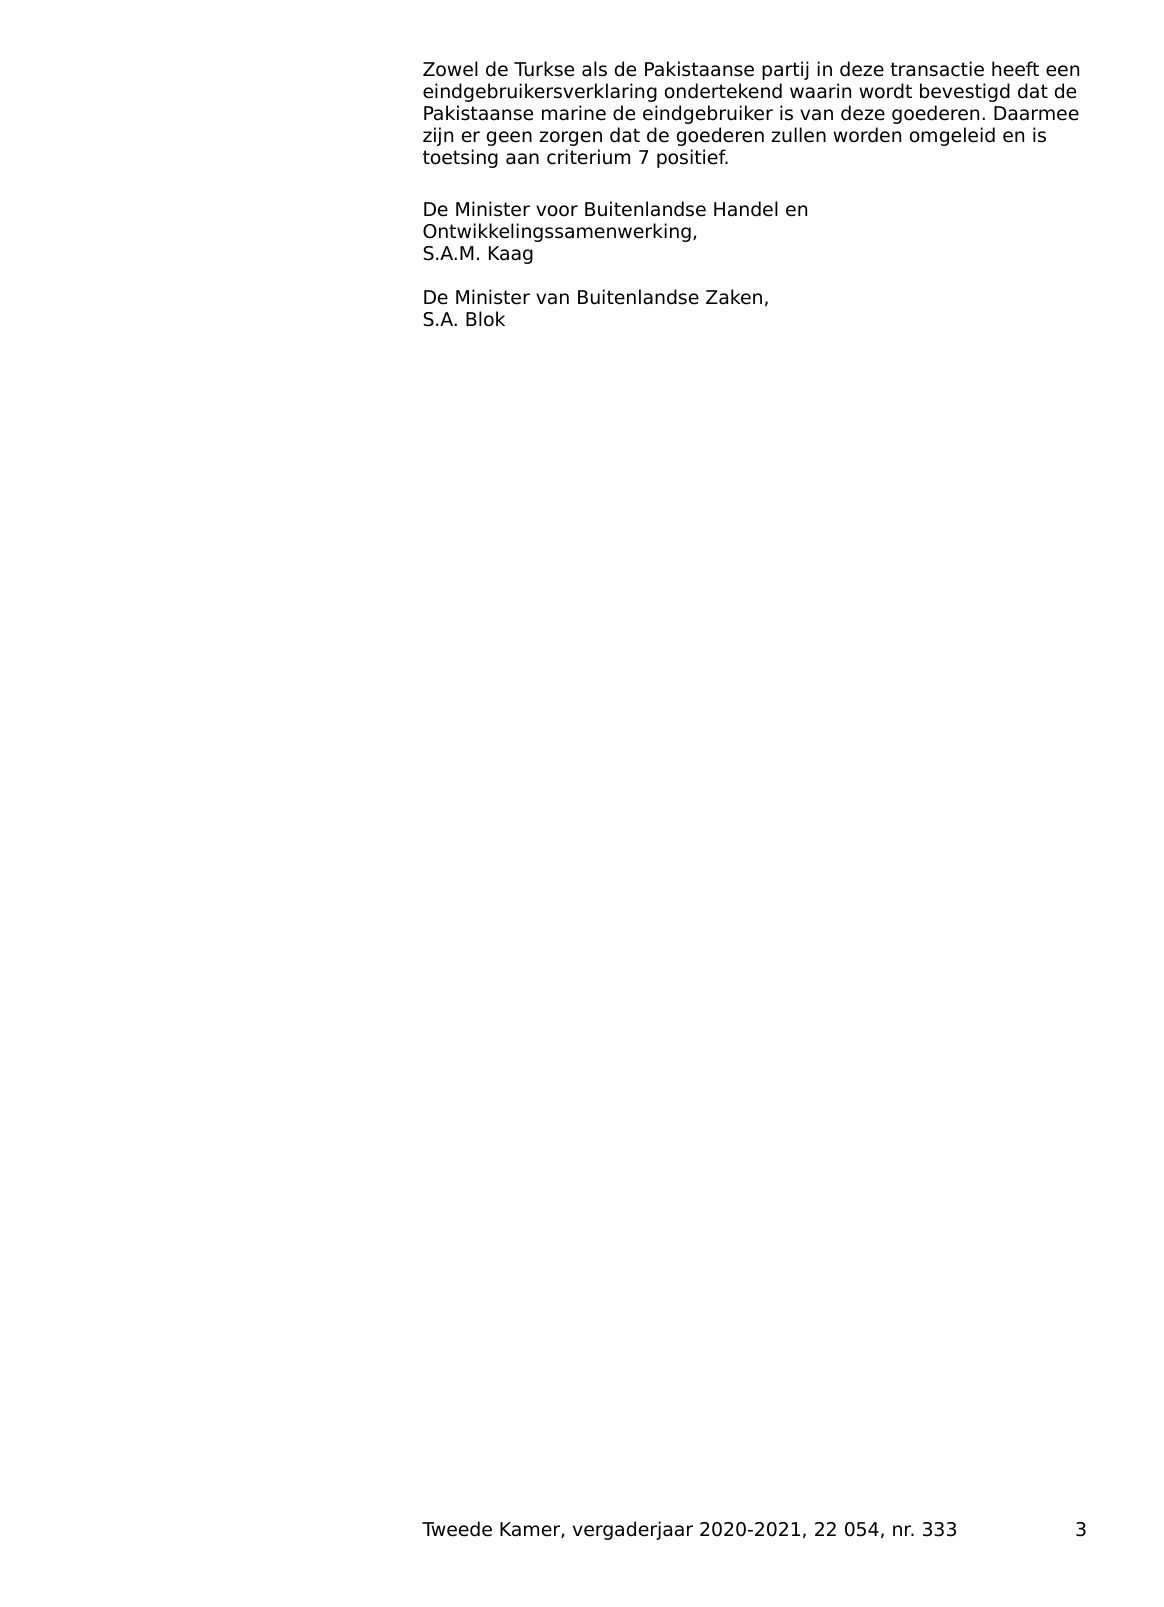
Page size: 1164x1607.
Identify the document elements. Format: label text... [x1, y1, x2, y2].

text Zowel de Turkse als de Pakistaanse partij in deze transactie heeft een eindgebruikersverklaring ondertekend waarin wordt bevestigd dat de Pakistaanse marine de eindgebruiker is van deze goederen. Daarmee zijn er geen zorgen dat de goederen zullen worden omgeleid en is toetsing aan criterium 7 positief. [422, 59, 1087, 169]
text De Minister van Buitenlandse Zaken, S.A. Blok [422, 287, 1087, 331]
text De Minister voor Buitenlandse Handel en Ontwikkelingssamenwerking, S.A.M. Kaag [422, 199, 1087, 265]
